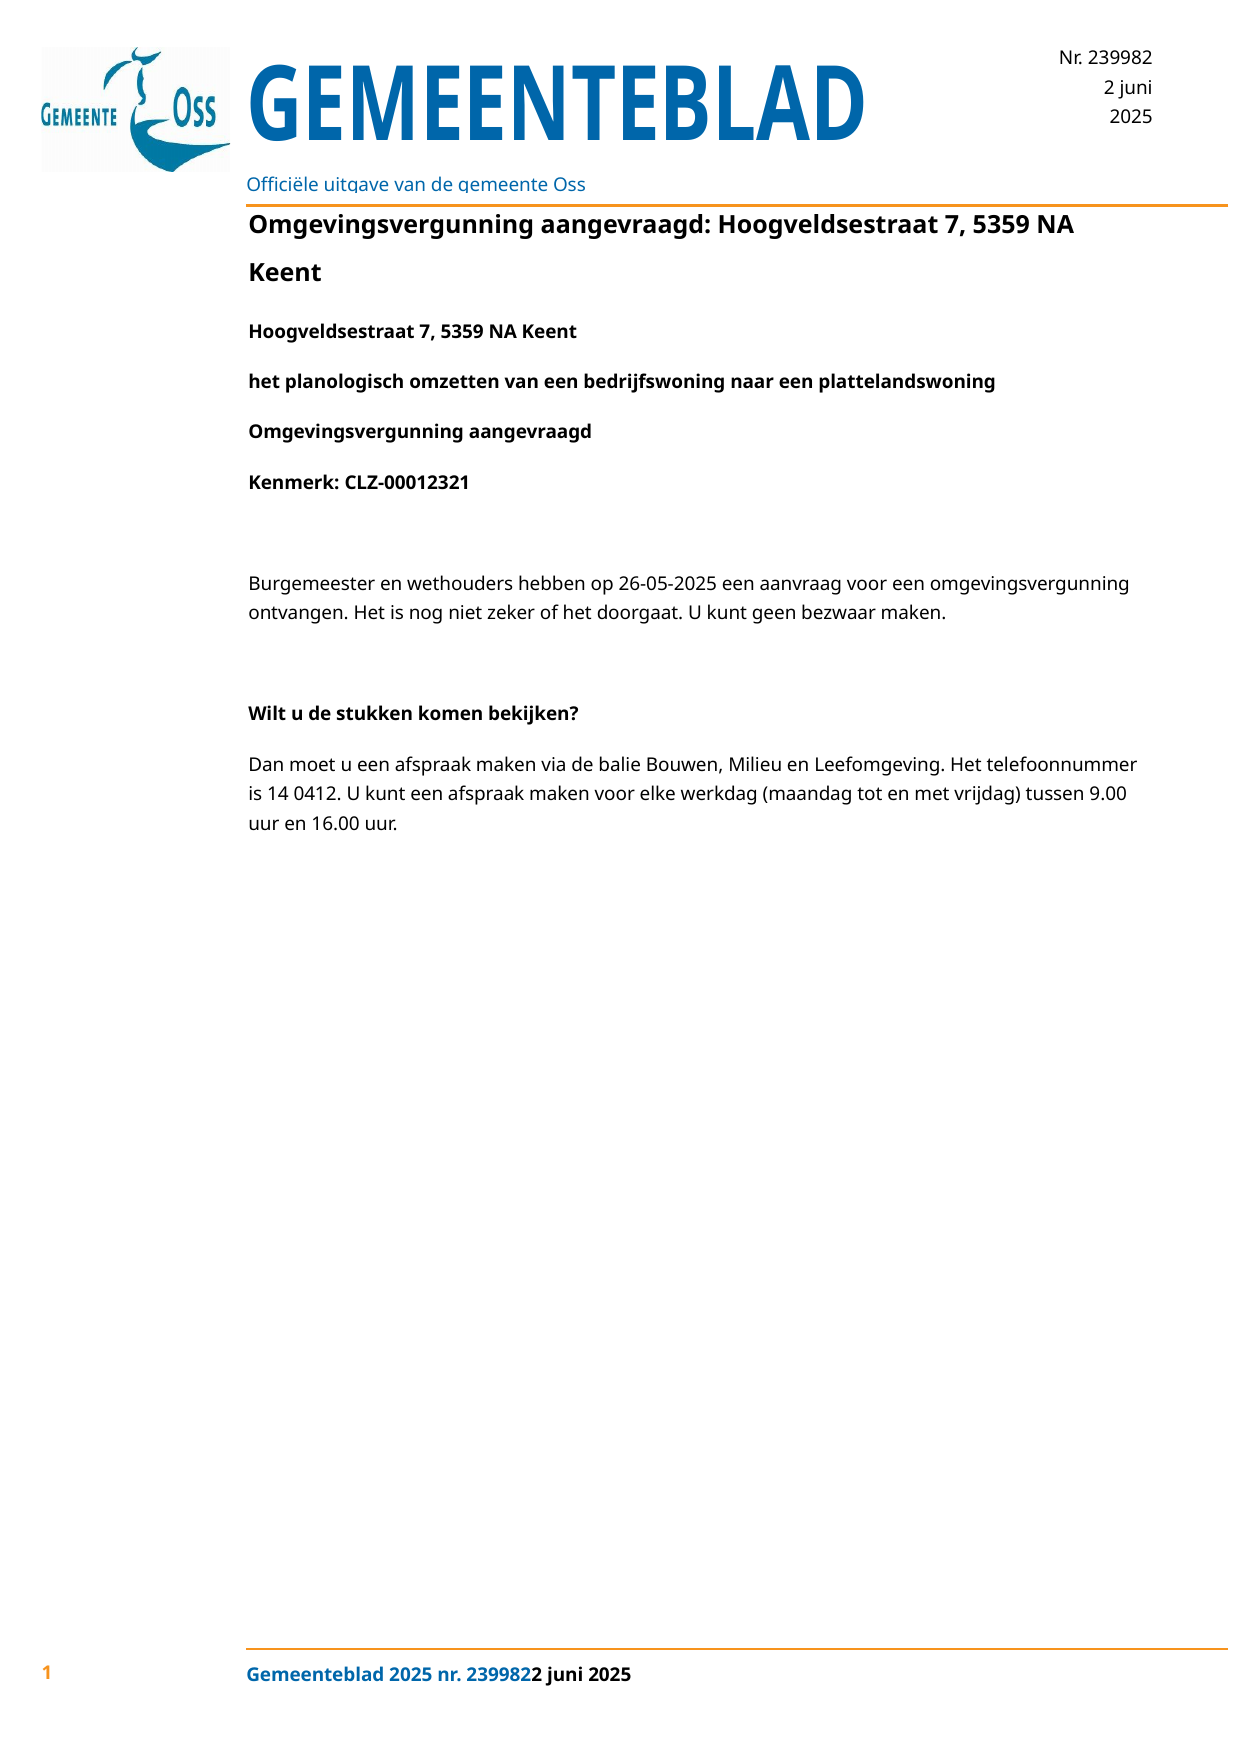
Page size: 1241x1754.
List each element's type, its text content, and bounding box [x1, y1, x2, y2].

text Wilt u de stukken komen bekijken? [248, 700, 1152, 726]
text het planologisch omzetten van een bedrijfswoning naar een plattelandswoning [248, 368, 1152, 394]
text Omgevingsvergunning aangevraagd [248, 419, 1152, 444]
text Burgemeester en wethouders hebben op 26-05-2025 een aanvraag voor een omgevingsvergunning ontvangen. Het is nog niet zeker of het doorgaat. U kunt geen bezwaar maken. [248, 570, 1152, 625]
text Dan moet u een afspraak maken via de balie Bouwen, Milieu en Leefomgeving. Het telefoonnummer is 14 0412. U kunt een afspraak maken voor elke werkdag (maandag tot en met vrijdag) tussen 9.00 uur en 16.00 uur. [248, 751, 1152, 836]
text Hoogveldsestraat 7, 5359 NA Keent [248, 318, 1152, 344]
picture [41, 47, 231, 172]
text Omgevingsvergunning aangevraagd: Hoogveldsestraat 7, 5359 NA Keent [248, 207, 1152, 288]
text Kenmerk: CLZ-00012321 [248, 469, 1152, 495]
